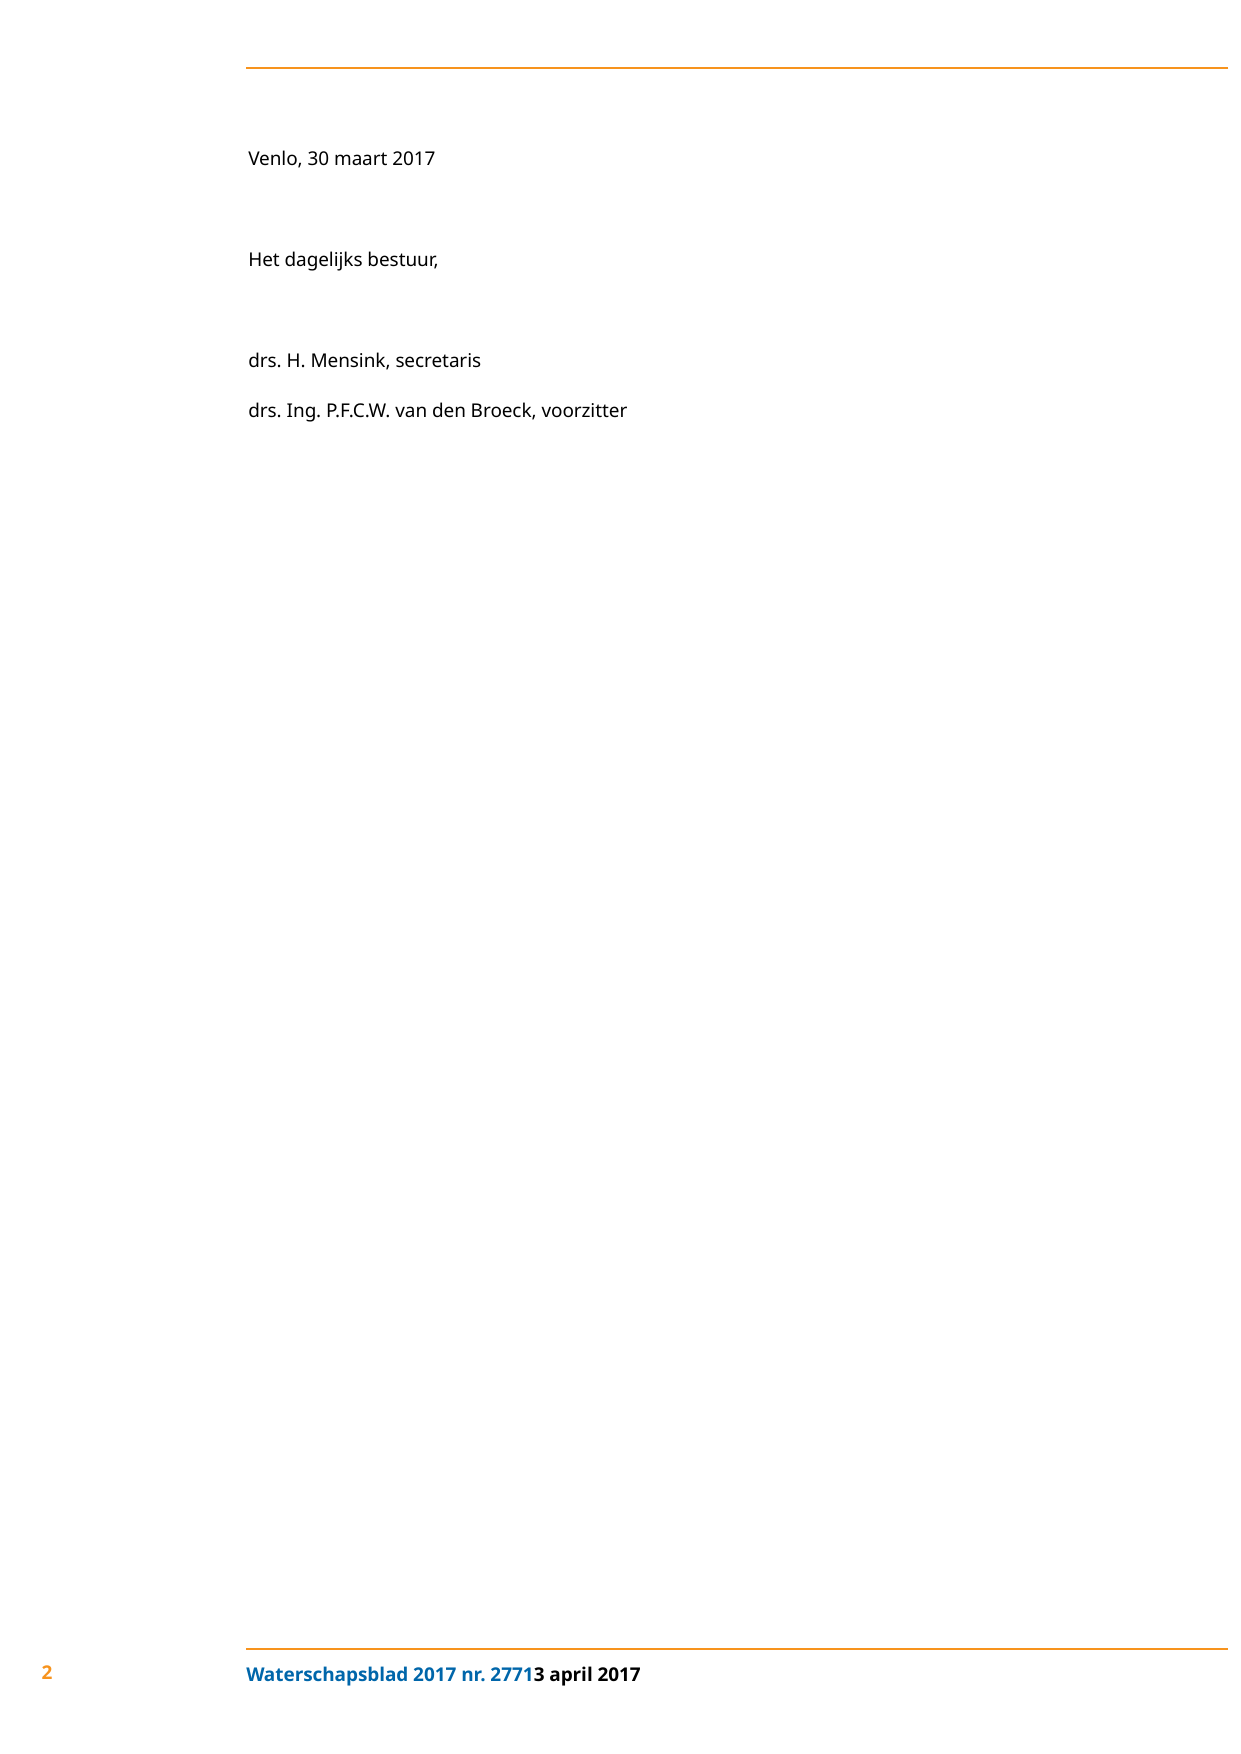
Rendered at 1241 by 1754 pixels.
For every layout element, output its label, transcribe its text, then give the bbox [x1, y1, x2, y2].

text drs. H. Mensink, secretaris [248, 347, 1152, 373]
text Venlo, 30 maart 2017 [248, 145, 1152, 171]
text Het dagelijks bestuur, [248, 246, 1152, 272]
text drs. Ing. P.F.C.W. van den Broeck, voorzitter [248, 397, 1152, 423]
picture [41, 47, 231, 172]
